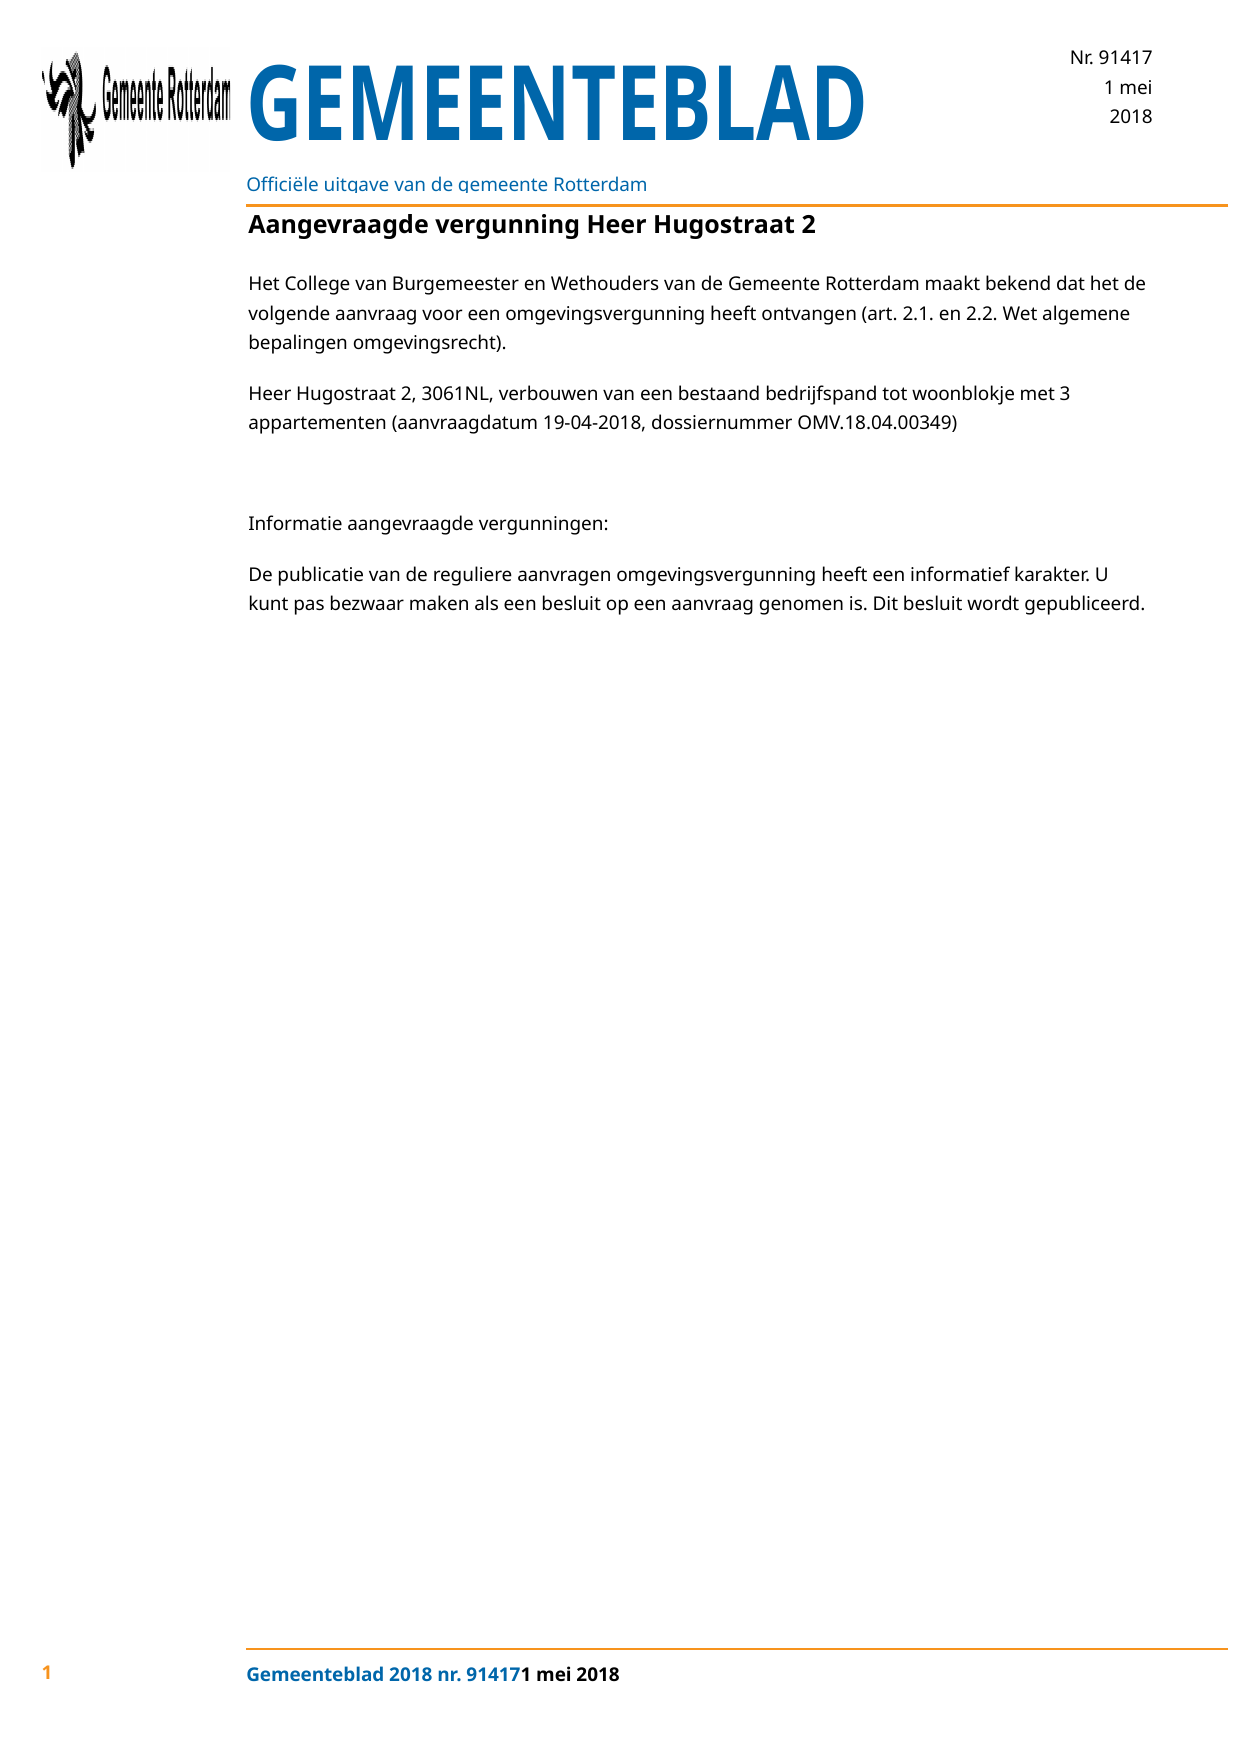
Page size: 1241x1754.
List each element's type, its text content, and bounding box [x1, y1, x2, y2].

picture [41, 47, 231, 172]
text Heer Hugostraat 2, 3061NL, verbouwen van een bestaand bedrijfspand tot woonblokje met 3 appartementen (aanvraagdatum 19-04-2018, dossiernummer OMV.18.04.00349) [248, 380, 1152, 435]
text Het College van Burgemeester en Wethouders van de Gemeente Rotterdam maakt bekend dat het de volgende aanvraag voor een omgevingsvergunning heeft ontvangen (art. 2.1. en 2.2. Wet algemene bepalingen omgevingsrecht). [248, 270, 1152, 355]
text De publicatie van de reguliere aanvragen omgevingsvergunning heeft een informatief karakter. U kunt pas bezwaar maken als een besluit op een aanvraag genomen is. Dit besluit wordt gepubliceerd. [248, 561, 1152, 616]
text Aangevraagde vergunning Heer Hugostraat 2 [248, 207, 1152, 241]
text Informatie aangevraagde vergunningen: [248, 510, 1152, 536]
